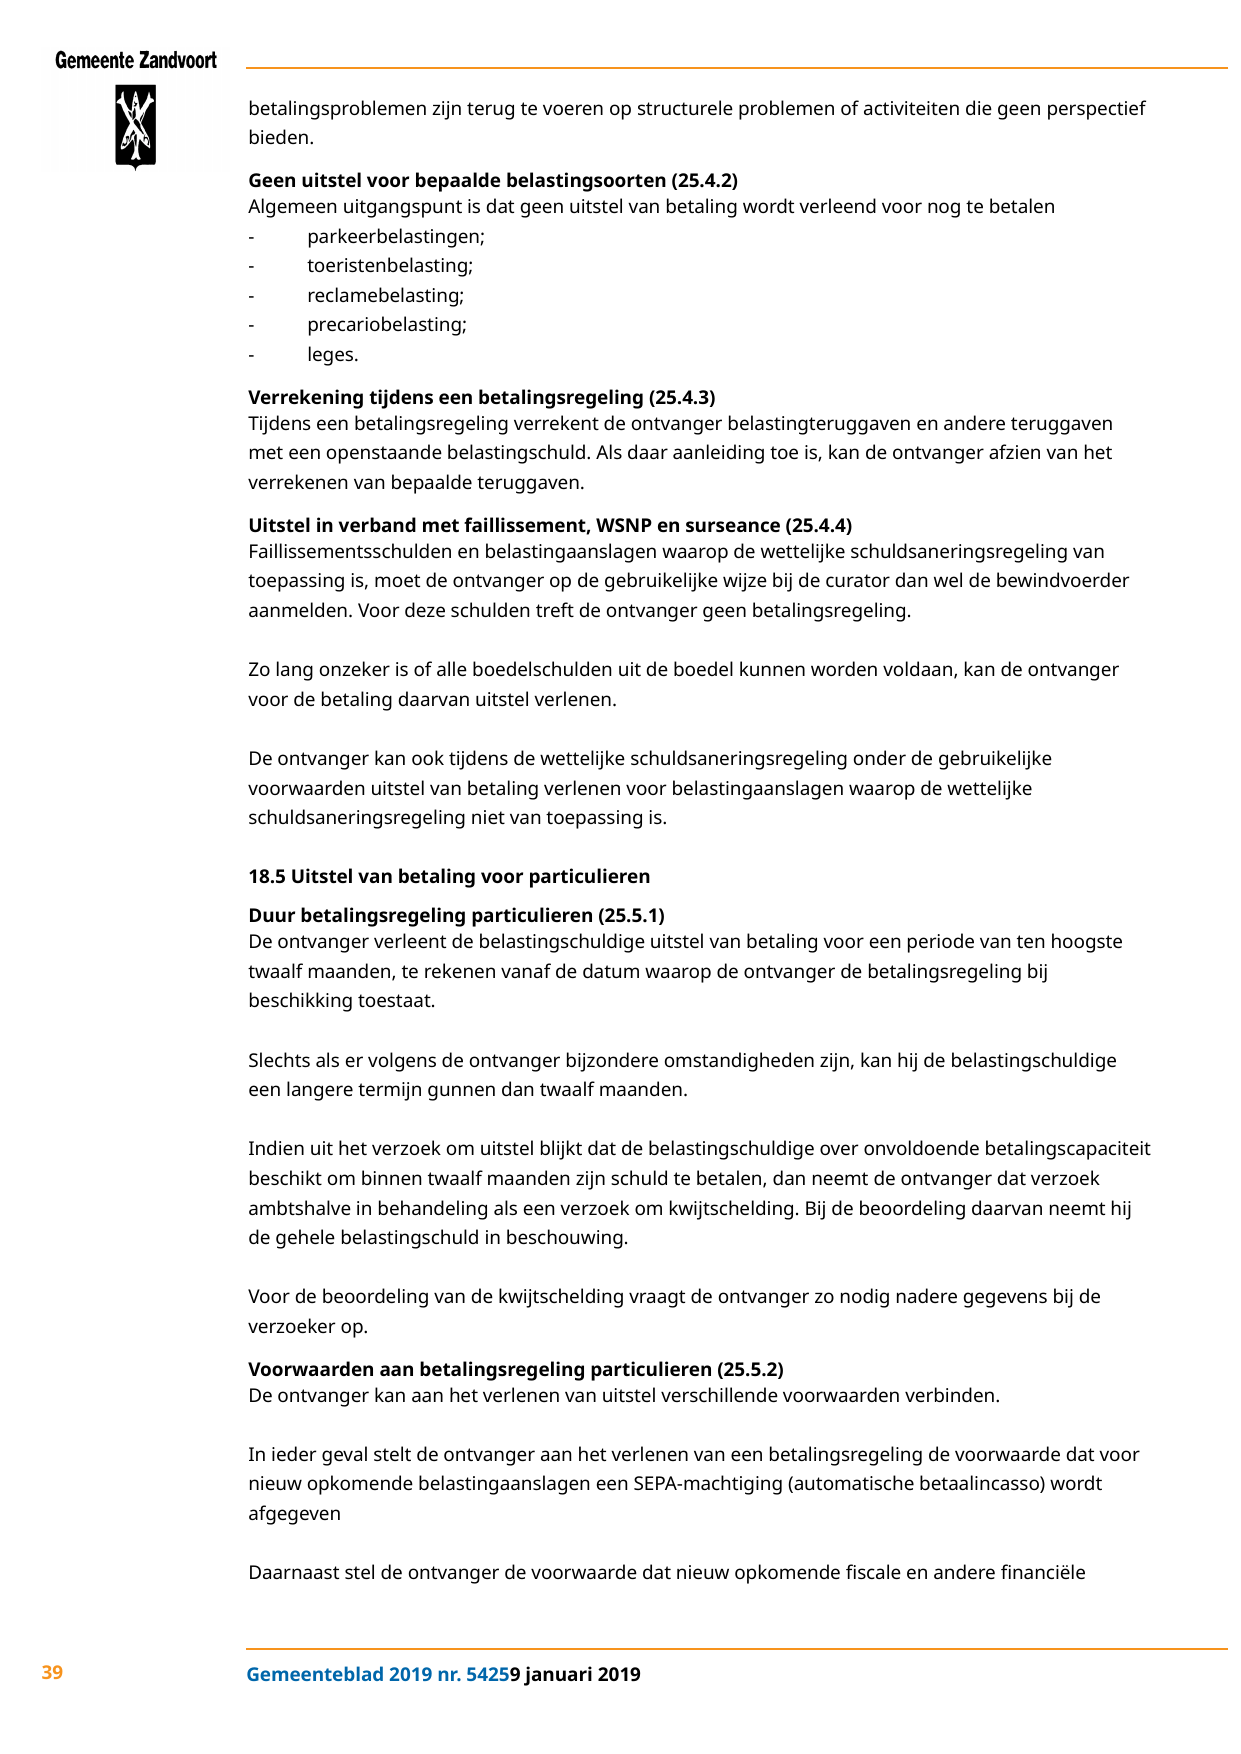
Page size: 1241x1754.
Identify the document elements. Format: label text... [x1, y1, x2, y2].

text Uitstel in verband met faillissement, WSNP en surseance (25.4.4) [248, 512, 1152, 538]
text Zo lang onzeker is of alle boedelschulden uit de boedel kunnen worden voldaan, kan de ontvanger voor de betaling daarvan uitstel verlenen. [248, 656, 1152, 712]
text Indien uit het verzoek om uitstel blijkt dat de belastingschuldige over onvoldoende betalingscapaciteit beschikt om binnen twaalf maanden zijn schuld te betalen, dan neemt de ontvanger dat verzoek ambtshalve in behandeling als een verzoek om kwijtschelding. Bij de beoordeling daarvan neemt hij de gehele belastingschuld in beschouwing. [248, 1136, 1152, 1250]
text In ieder geval stelt de ontvanger aan het verlenen van een betalingsregeling de voorwaarde dat voor nieuw opkomende belastingaanslagen een SEPA-machtiging (automatische betaalincasso) wordt afgegeven [248, 1441, 1152, 1526]
text Daarnaast stel de ontvanger de voorwaarde dat nieuw opkomende fiscale en andere financiële [248, 1559, 1152, 1585]
text betalingsproblemen zijn terug te voeren op structurele problemen of activiteiten die geen perspectief bieden. [248, 95, 1152, 150]
list reclamebelasting; [248, 282, 1152, 308]
text De ontvanger kan aan het verlenen van uitstel verschillende voorwaarden verbinden. [248, 1382, 1152, 1408]
text 18.5 Uitstel van betaling voor particulieren [248, 863, 1152, 889]
list toeristenbelasting; [248, 252, 1152, 278]
text De ontvanger verleent de belastingschuldige uitstel van betaling voor een periode van ten hoogste twaalf maanden, te rekenen vanaf de datum waarop de ontvanger de betalingsregeling bij beschikking toestaat. [248, 928, 1152, 1013]
list leges. [248, 341, 1152, 367]
list parkeerbelastingen; [248, 223, 1152, 248]
text Algemeen uitgangspunt is dat geen uitstel van betaling wordt verleend voor nog te betalen [248, 193, 1152, 219]
text Faillissementsschulden en belastingaanslagen waarop de wettelijke schuldsaneringsregeling van toepassing is, moet de ontvanger op de gebruikelijke wijze bij de curator dan wel de bewindvoerder aanmelden. Voor deze schulden treft de ontvanger geen betalingsregeling. [248, 538, 1152, 623]
text Geen uitstel voor bepaalde belastingsoorten (25.4.2) [248, 167, 1152, 193]
text Tijdens een betalingsregeling verrekent de ontvanger belastingteruggaven en andere teruggaven met een openstaande belastingschuld. Als daar aanleiding toe is, kan de ontvanger afzien van het verrekenen van bepaalde teruggaven. [248, 410, 1152, 495]
text Slechts als er volgens de ontvanger bijzondere omstandigheden zijn, kan hij de belastingschuldige een langere termijn gunnen dan twaalf maanden. [248, 1047, 1152, 1102]
text Voorwaarden aan betalingsregeling particulieren (25.5.2) [248, 1356, 1152, 1382]
text Verrekening tijdens een betalingsregeling (25.4.3) [248, 384, 1152, 410]
text Voor de beoordeling van de kwijtschelding vraagt de ontvanger zo nodig nadere gegevens bij de verzoeker op. [248, 1283, 1152, 1339]
text De ontvanger kan ook tijdens de wettelijke schuldsaneringsregeling onder de gebruikelijke voorwaarden uitstel van betaling verlenen voor belastingaanslagen waarop de wettelijke schuldsaneringsregeling niet van toepassing is. [248, 745, 1152, 830]
picture [41, 47, 231, 172]
text Duur betalingsregeling particulieren (25.5.1) [248, 903, 1152, 928]
list precariobelasting; [248, 312, 1152, 337]
